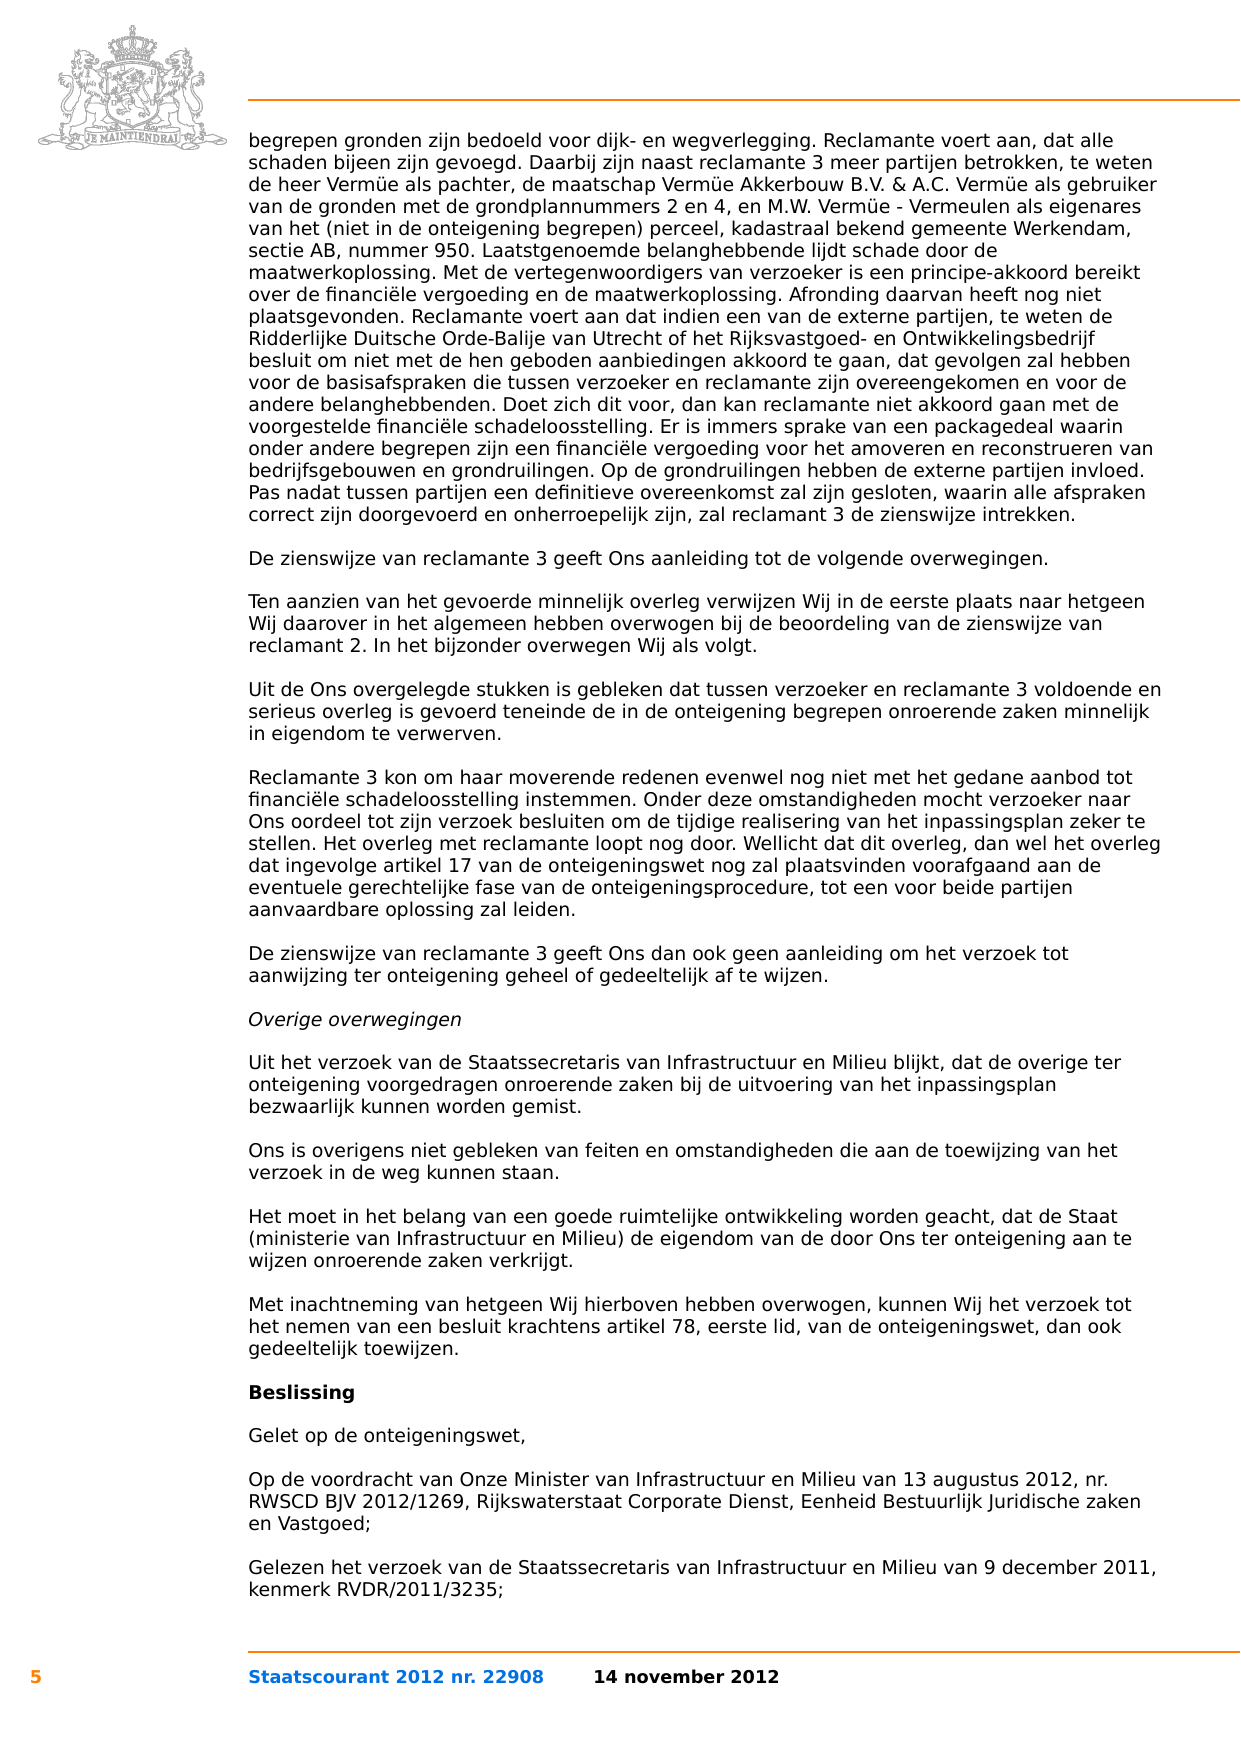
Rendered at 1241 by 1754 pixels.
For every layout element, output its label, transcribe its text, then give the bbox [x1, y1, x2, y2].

text Het moet in het belang van een goede ruimtelijke ontwikkeling worden geacht, dat de Staat (ministerie van Infrastructuur en Milieu) de eigendom van de door Ons ter onteigening aan te wijzen onroerende zaken verkrijgt. [248, 1206, 1163, 1272]
subtitle Beslissing [248, 1382, 1163, 1403]
text Ons is overigens niet gebleken van feiten en omstandigheden die aan de toewijzing van het verzoek in de weg kunnen staan. [248, 1140, 1163, 1184]
text Uit de Ons overgelegde stukken is gebleken dat tussen verzoeker en reclamante 3 voldoende en serieus overleg is gevoerd teneinde de in de onteigening begrepen onroerende zaken minnelijk in eigendom te verwerven. [248, 679, 1163, 745]
text Gelezen het verzoek van de Staatssecretaris van Infrastructuur en Milieu van 9 december 2011, kenmerk RVDR/2011/3235; [248, 1557, 1163, 1601]
text Op de voordracht van Onze Minister van Infrastructuur en Milieu van 13 augustus 2012, nr. RWSCD BJV 2012/1269, Rijkswaterstaat Corporate Dienst, Eenheid Bestuurlijk Juridische zaken en Vastgoed; [248, 1469, 1163, 1535]
text Met inachtneming van hetgeen Wij hierboven hebben overwogen, kunnen Wij het verzoek tot het nemen van een besluit krachtens artikel 78, eerste lid, van de onteigeningswet, dan ook gedeeltelijk toewijzen. [248, 1294, 1163, 1360]
text De zienswijze van reclamante 3 geeft Ons dan ook geen aanleiding om het verzoek tot aanwijzing ter onteigening geheel of gedeeltelijk af te wijzen. [248, 943, 1163, 987]
text De zienswijze van reclamante 3 geeft Ons aanleiding tot de volgende overwegingen. [248, 547, 1163, 569]
text Uit het verzoek van de Staatssecretaris van Infrastructuur en Milieu blijkt, dat de overige ter onteigening voorgedragen onroerende zaken bij de uitvoering van het inpassingsplan bezwaarlijk kunnen worden gemist. [248, 1052, 1163, 1118]
text Ten aanzien van het gevoerde minnelijk overleg verwijzen Wij in de eerste plaats naar hetgeen Wij daarover in het algemeen hebben overwogen bij de beoordeling van de zienswijze van reclamant 2. In het bijzonder overwegen Wij als volgt. [248, 591, 1163, 657]
text Gelet op de onteigeningswet, [248, 1425, 1163, 1447]
text begrepen gronden zijn bedoeld voor dijk- en wegverlegging. Reclamante voert aan, dat alle schaden bijeen zijn gevoegd. Daarbij zijn naast reclamante 3 meer partijen betrokken, te weten de heer Vermüe als pachter, de maatschap Vermüe Akkerbouw B.V. & A.C. Vermüe als gebruiker van de gronden met de grondplannummers 2 en 4, en M.W. Vermüe - Vermeulen als eigenares van het (niet in de onteigening begrepen) perceel, kadastraal bekend gemeente Werkendam, sectie AB, nummer 950. Laatstgenoemde belanghebbende lijdt schade door de maatwerkoplossing. Met de vertegenwoordigers van verzoeker is een principe-akkoord bereikt over de financiële vergoeding en de maatwerkoplossing. Afronding daarvan heeft nog niet plaatsgevonden. Reclamante voert aan dat indien een van de externe partijen, te weten de Ridderlijke Duitsche Orde-Balije van Utrecht of het Rijksvastgoed- en Ontwikkelingsbedrijf besluit om niet met de hen geboden aanbiedingen akkoord te gaan, dat gevolgen zal hebben voor de basisafspraken die tussen verzoeker en reclamante zijn overeengekomen en voor de andere belanghebbenden. Doet zich dit voor, dan kan reclamante niet akkoord gaan met de voorgestelde financiële schadeloosstelling. Er is immers sprake van een packagedeal waarin onder andere begrepen zijn een financiële vergoeding voor het amoveren en reconstrueren van bedrijfsgebouwen en grondruilingen. Op de grondruilingen hebben de externe partijen invloed. Pas nadat tussen partijen een definitieve overeenkomst zal zijn gesloten, waarin alle afspraken correct zijn doorgevoerd en onherroepelijk zijn, zal reclamant 3 de zienswijze intrekken. [248, 130, 1163, 526]
subtitle Overige overwegingen [248, 1008, 1163, 1030]
text Reclamante 3 kon om haar moverende redenen evenwel nog niet met het gedane aanbod tot financiële schadeloosstelling instemmen. Onder deze omstandigheden mocht verzoeker naar Ons oordeel tot zijn verzoek besluiten om de tijdige realisering van het inpassingsplan zeker te stellen. Het overleg met reclamante loopt nog door. Wellicht dat dit overleg, dan wel het overleg dat ingevolge artikel 17 van de onteigeningswet nog zal plaatsvinden voorafgaand aan de eventuele gerechtelijke fase van de onteigeningsprocedure, tot een voor beide partijen aanvaardbare oplossing zal leiden. [248, 767, 1163, 921]
picture [38, 25, 227, 150]
